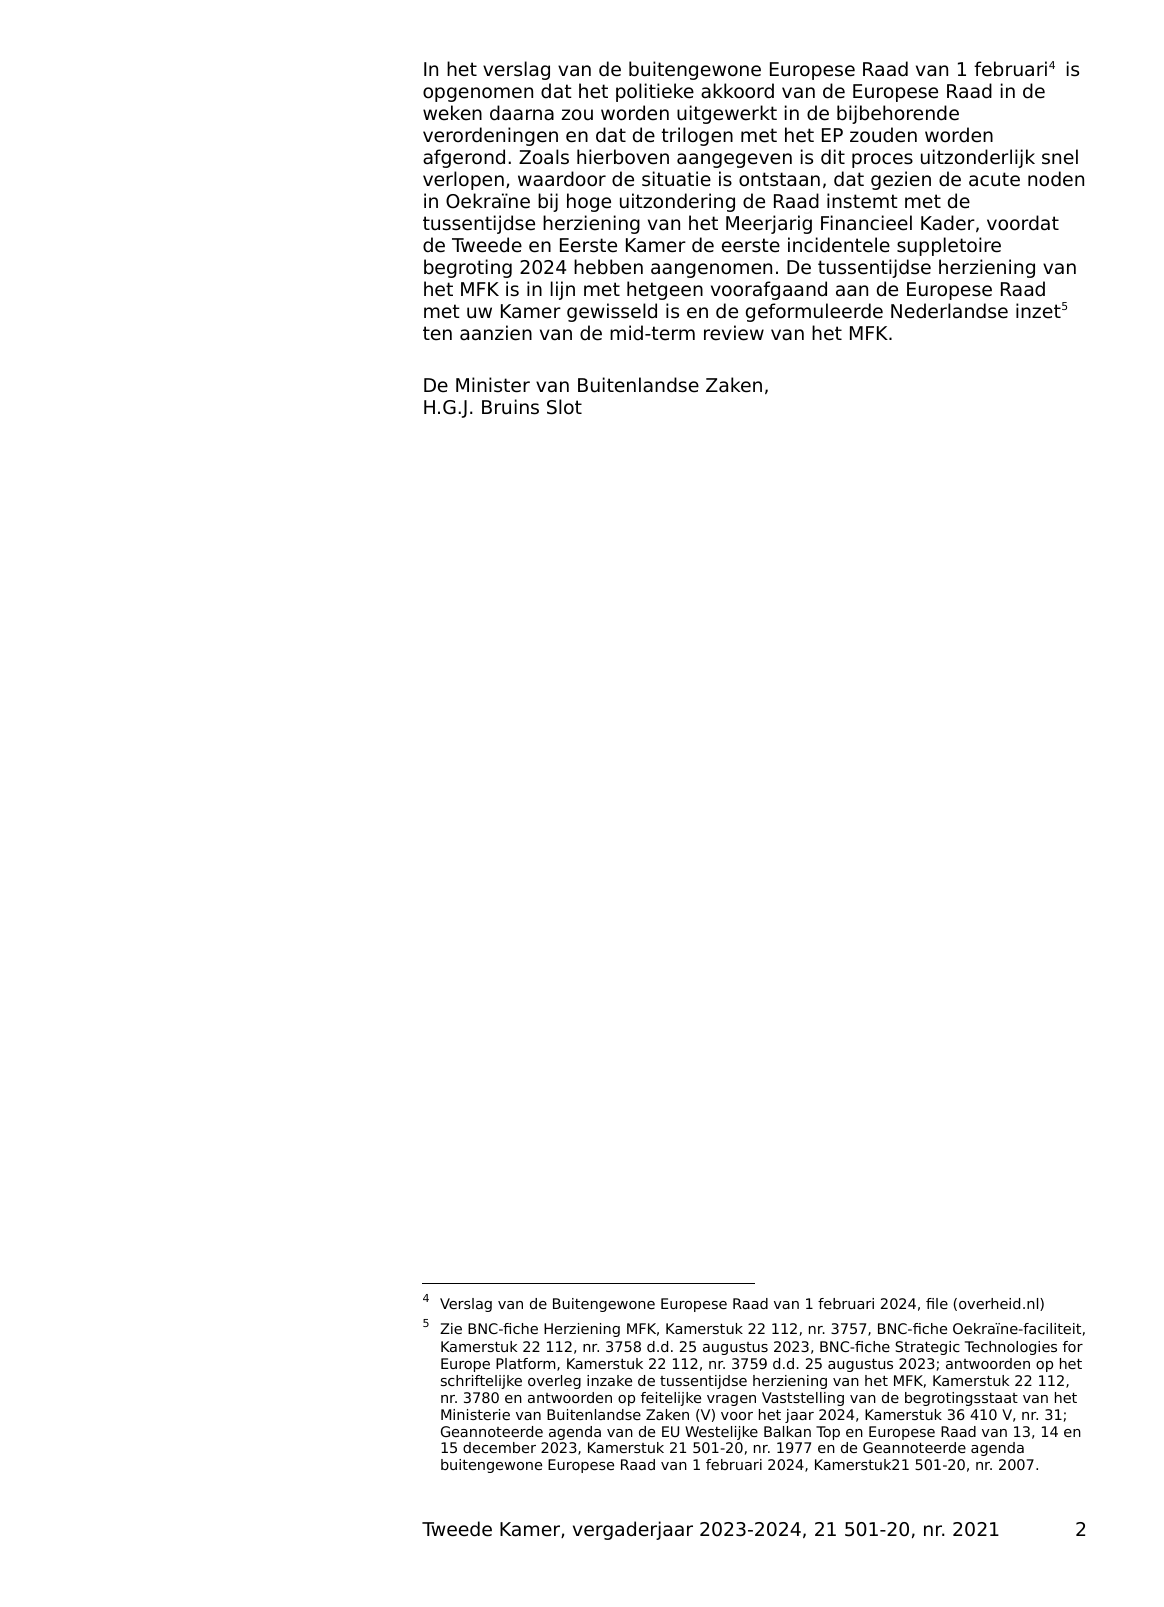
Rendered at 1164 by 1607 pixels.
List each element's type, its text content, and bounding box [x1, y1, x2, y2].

text Verslag van de Buitengewone Europese Raad van 1 februari 2024, file (overheid.nl) [422, 1292, 1087, 1314]
text De Minister van Buitenlandse Zaken, H.G.J. Bruins Slot [422, 375, 1087, 419]
text In het verslag van de buitengewone Europese Raad van 1 februari is opgenomen dat het politieke akkoord van de Europese Raad in de weken daarna zou worden uitgewerkt in de bijbehorende verordeningen en dat de trilogen met het EP zouden worden afgerond. Zoals hierboven aangegeven is dit proces uitzonderlijk snel verlopen, waardoor de situatie is ontstaan, dat gezien de acute noden in Oekraïne bij hoge uitzondering de Raad instemt met de tussentijdse herziening van het Meerjarig Financieel Kader, voordat de Tweede en Eerste Kamer de eerste incidentele suppletoire begroting 2024 hebben aangenomen. De tussentijdse herziening van het MFK is in lijn met hetgeen voorafgaand aan de Europese Raad met uw Kamer gewisseld is en de geformuleerde Nederlandse inzet ten aanzien van de mid-term review van het MFK. [422, 59, 1087, 345]
text Zie BNC-fiche Herziening MFK, Kamerstuk 22 112, nr. 3757, BNC-fiche Oekraïne-faciliteit, Kamerstuk 22 112, nr. 3758 d.d. 25 augustus 2023, BNC-fiche Strategic Technologies for Europe Platform, Kamerstuk 22 112, nr. 3759 d.d. 25 augustus 2023; antwoorden op het schriftelijke overleg inzake de tussentijdse herziening van het MFK, Kamerstuk 22 112, nr. 3780 en antwoorden op feitelijke vragen Vaststelling van de begrotingsstaat van het Ministerie van Buitenlandse Zaken (V) voor het jaar 2024, Kamerstuk 36 410 V, nr. 31; Geannoteerde agenda van de EU Westelijke Balkan Top en Europese Raad van 13, 14 en 15 december 2023, Kamerstuk 21 501-20, nr. 1977 en de Geannoteerde agenda buitengewone Europese Raad van 1 februari 2024, Kamerstuk21 501-20, nr. 2007. [422, 1317, 1087, 1474]
